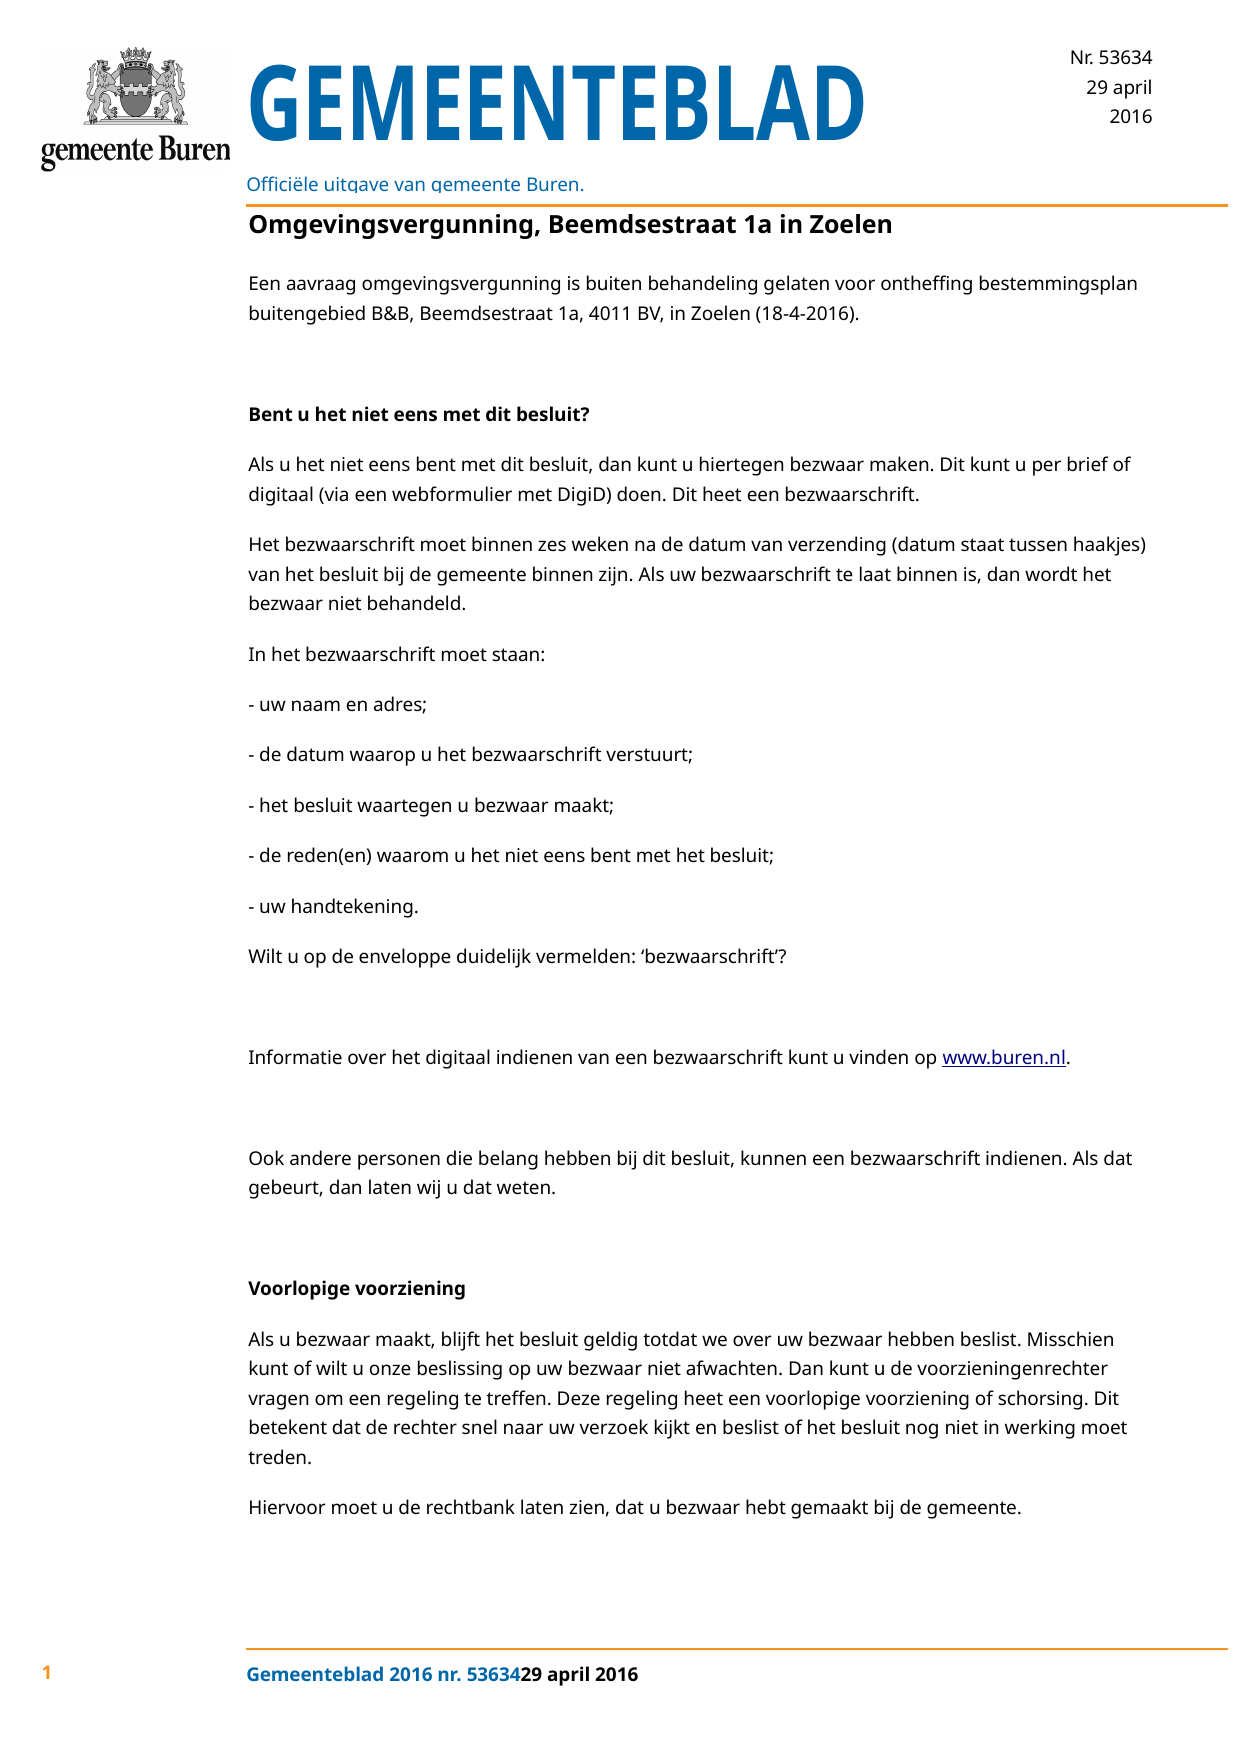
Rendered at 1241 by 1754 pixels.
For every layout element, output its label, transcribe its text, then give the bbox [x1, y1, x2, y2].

text In het bezwaarschrift moet staan: [248, 641, 1152, 666]
text Hiervoor moet u de rechtbank laten zien, dat u bezwaar hebt gemaakt bij de gemeente. [248, 1494, 1152, 1520]
text - de datum waarop u het bezwaarschrift verstuurt; [248, 742, 1152, 767]
text - het besluit waartegen u bezwaar maakt; [248, 792, 1152, 818]
text Ook andere personen die belang hebben bij dit besluit, kunnen een bezwaarschrift indienen. Als dat gebeurt, dan laten wij u dat weten. [248, 1145, 1152, 1200]
text - de reden(en) waarom u het niet eens bent met het besluit; [248, 842, 1152, 868]
text Informatie over het digitaal indienen van een bezwaarschrift kunt u vinden op www.buren.nl. [248, 1044, 1152, 1070]
text - uw naam en adres; [248, 691, 1152, 717]
text Wilt u op de enveloppe duidelijk vermelden: ‘bezwaarschrift’? [248, 943, 1152, 969]
text Een aavraag omgevingsvergunning is buiten behandeling gelaten voor ontheffing bestemmingsplan buitengebied B&B, Beemdsestraat 1a, 4011 BV, in Zoelen (18-4-2016). [248, 270, 1152, 326]
text Het bezwaarschrift moet binnen zes weken na de datum van verzending (datum staat tussen haakjes) van het besluit bij de gemeente binnen zijn. Als uw bezwaarschrift te laat binnen is, dan wordt het bezwaar niet behandeld. [248, 531, 1152, 616]
text Bent u het niet eens met dit besluit? [248, 401, 1152, 426]
text Voorlopige voorziening [248, 1275, 1152, 1301]
text Als u het niet eens bent met dit besluit, dan kunt u hiertegen bezwaar maken. Dit kunt u per brief of digitaal (via een webformulier met DigiD) doen. Dit heet een bezwaarschrift. [248, 451, 1152, 506]
text Als u bezwaar maakt, blijft het besluit geldig totdat we over uw bezwaar hebben beslist. Misschien kunt of wilt u onze beslissing op uw bezwaar niet afwachten. Dan kunt u de voorzieningenrechter vragen om een regeling te treffen. Deze regeling heet een voorlopige voorziening of schorsing. Dit betekent dat de rechter snel naar uw verzoek kijkt en beslist of het besluit nog niet in werking moet treden. [248, 1326, 1152, 1470]
text Omgevingsvergunning, Beemdsestraat 1a in Zoelen [248, 207, 1152, 241]
text - uw handtekening. [248, 893, 1152, 918]
picture [41, 47, 231, 172]
